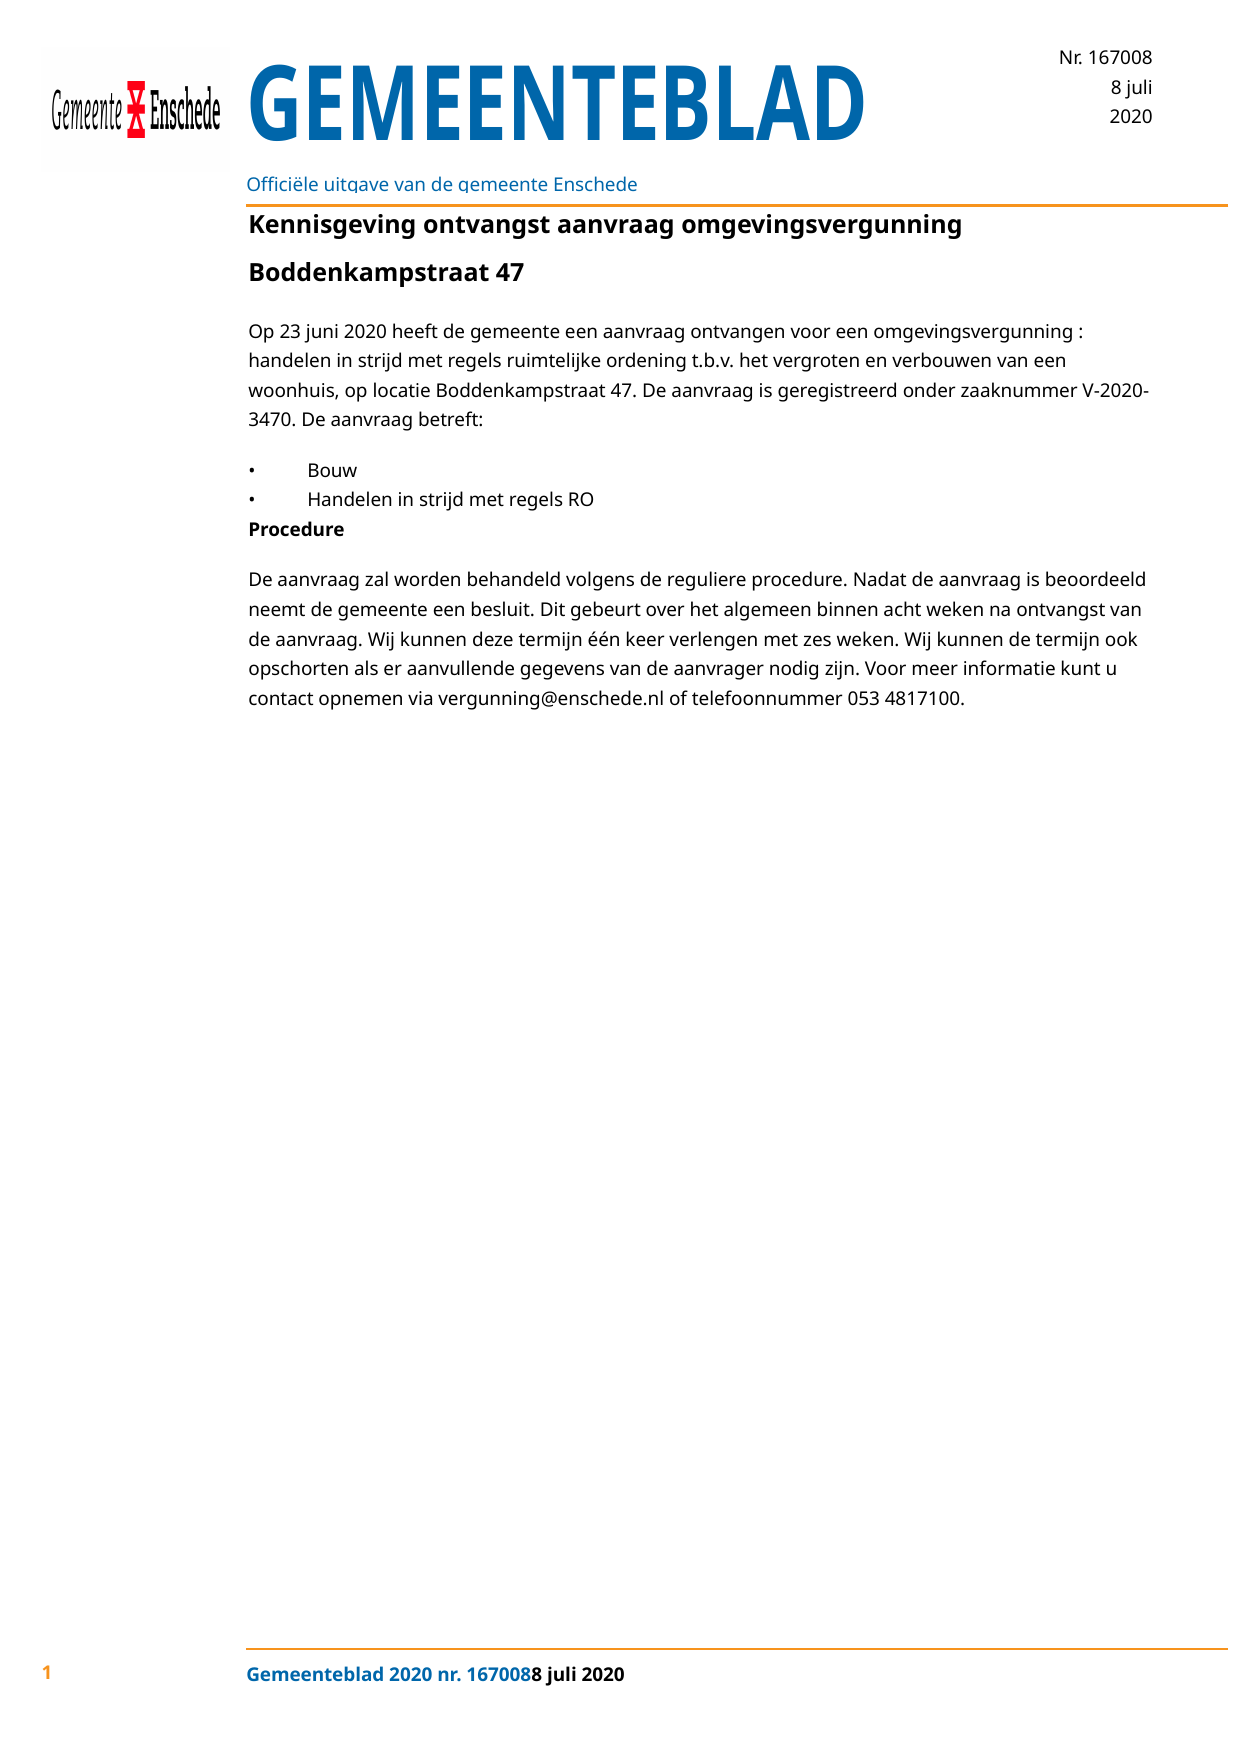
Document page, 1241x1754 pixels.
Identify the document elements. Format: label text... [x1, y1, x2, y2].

text Op 23 juni 2020 heeft de gemeente een aanvraag ontvangen voor een omgevingsvergunning : handelen in strijd met regels ruimtelijke ordening t.b.v. het vergroten en verbouwen van een woonhuis, op locatie Boddenkampstraat 47. De aanvraag is geregistreerd onder zaaknummer V-2020-3470. De aanvraag betreft: [248, 318, 1152, 432]
list Handelen in strijd met regels RO [248, 487, 1152, 512]
text De aanvraag zal worden behandeld volgens de reguliere procedure. Nadat de aanvraag is beoordeeld neemt de gemeente een besluit. Dit gebeurt over het algemeen binnen acht weken na ontvangst van de aanvraag. Wij kunnen deze termijn één keer verlengen met zes weken. Wij kunnen de termijn ook opschorten als er aanvullende gegevens van de aanvrager nodig zijn. Voor meer informatie kunt u contact opnemen via vergunning@enschede.nl of telefoonnummer 053 4817100. [248, 567, 1152, 711]
list Bouw [248, 457, 1152, 483]
text Procedure [248, 516, 1152, 542]
text Kennisgeving ontvangst aanvraag omgevingsvergunning Boddenkampstraat 47 [248, 207, 1152, 288]
picture [41, 47, 231, 172]
